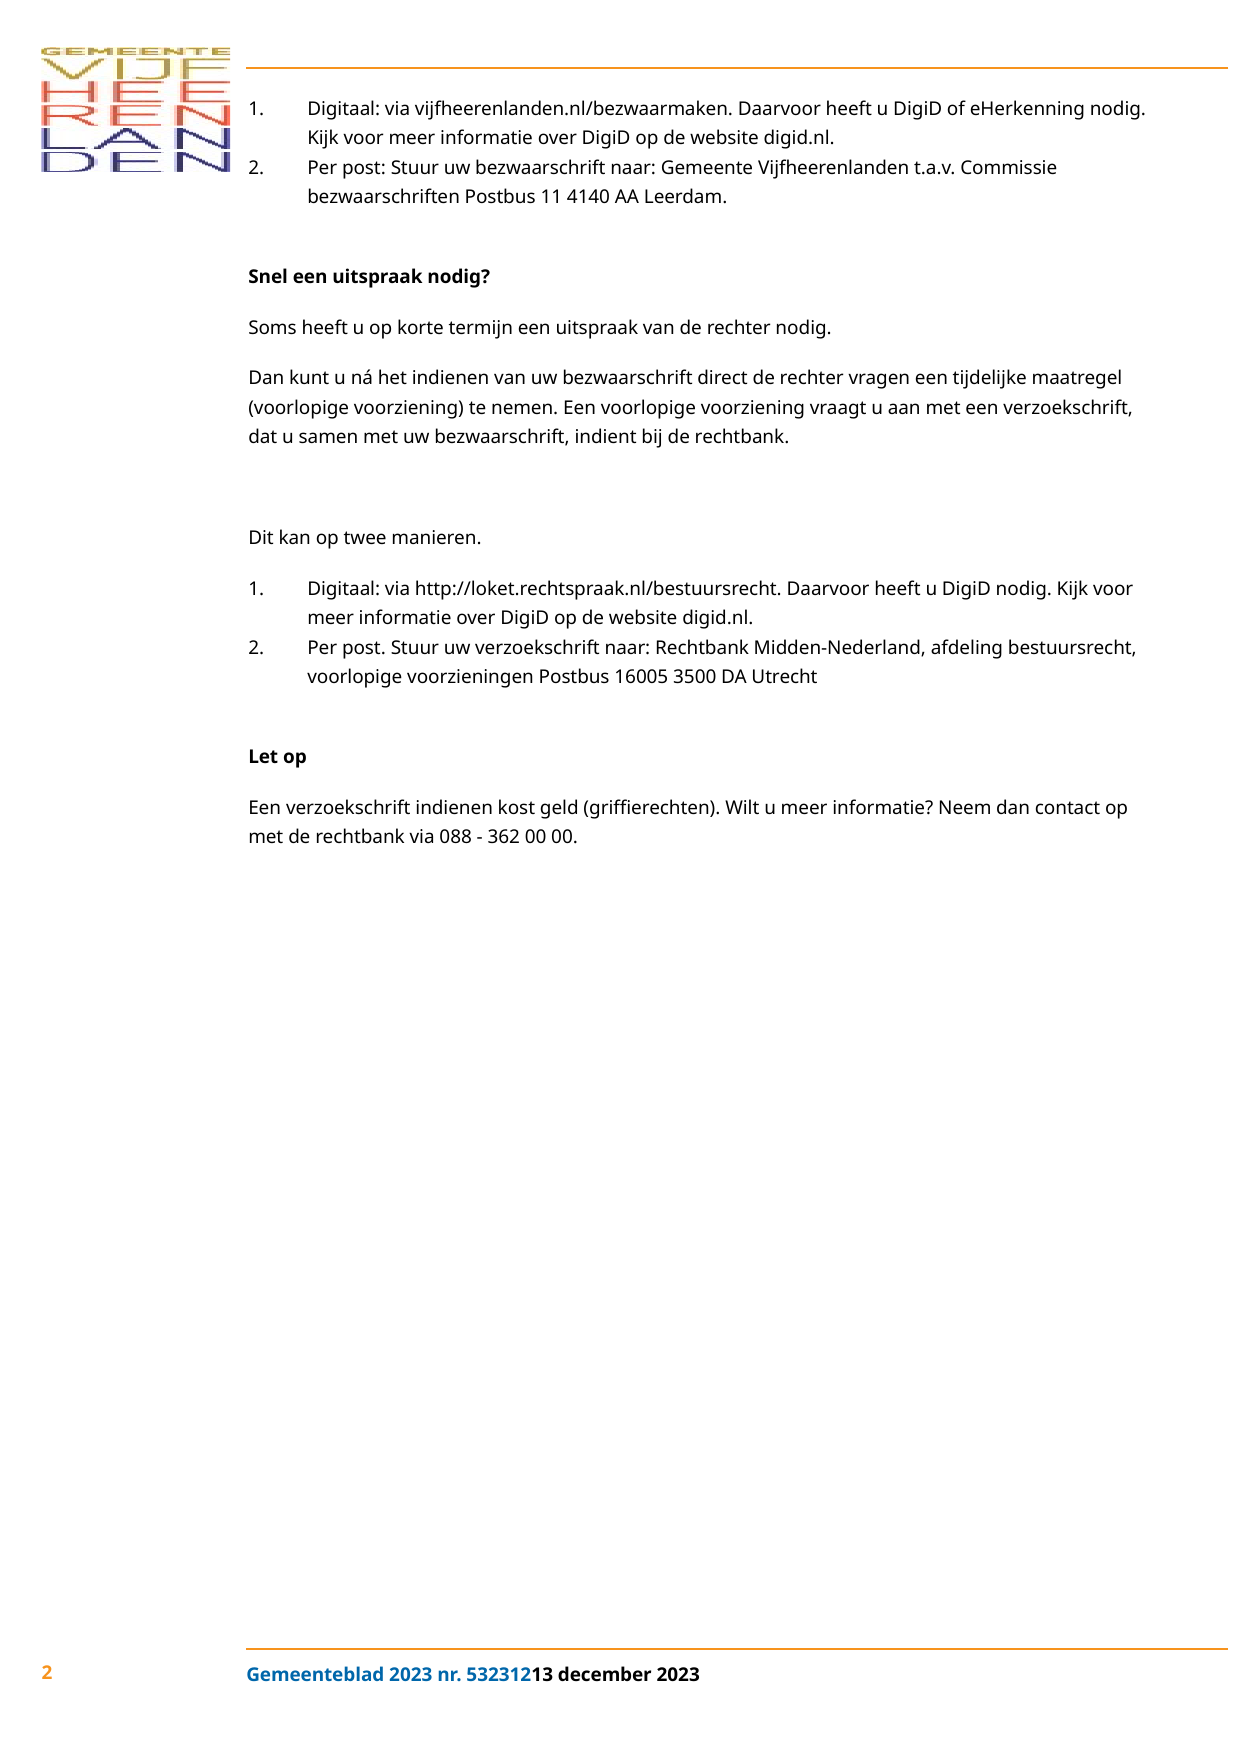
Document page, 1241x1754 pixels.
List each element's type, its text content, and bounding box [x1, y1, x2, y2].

text Dan kunt u ná het indienen van uw bezwaarschrift direct de rechter vragen een tijdelijke maatregel (voorlopige voorziening) te nemen. Een voorlopige voorziening vraagt u aan met een verzoekschrift, dat u samen met uw bezwaarschrift, indient bij de rechtbank. [248, 364, 1152, 449]
text Let op [248, 743, 1152, 769]
list Digitaal: via vijfheerenlanden.nl/bezwaarmaken. Daarvoor heeft u DigiD of eHerkenning nodig. Kijk voor meer informatie over DigiD op de website digid.nl. [248, 95, 1152, 150]
text Dit kan op twee manieren. [248, 524, 1152, 550]
text Soms heeft u op korte termijn een uitspraak van de rechter nodig. [248, 314, 1152, 340]
picture [41, 47, 231, 172]
list Per post. Stuur uw verzoekschrift naar: Rechtbank Midden-Nederland, afdeling bestuursrecht, voorlopige voorzieningen Postbus 16005 3500 DA Utrecht [248, 634, 1152, 689]
text Een verzoekschrift indienen kost geld (griffierechten). Wilt u meer informatie? Neem dan contact op met de rechtbank via 088 - 362 00 00. [248, 794, 1152, 849]
text Snel een uitspraak nodig? [248, 263, 1152, 289]
list Digitaal: via http://loket.rechtspraak.nl/bestuursrecht. Daarvoor heeft u DigiD nodig. Kijk voor meer informatie over DigiD op de website digid.nl. [248, 575, 1152, 630]
list Per post: Stuur uw bezwaarschrift naar: Gemeente Vijfheerenlanden t.a.v. Commissie bezwaarschriften Postbus 11 4140 AA Leerdam. [248, 154, 1152, 209]
